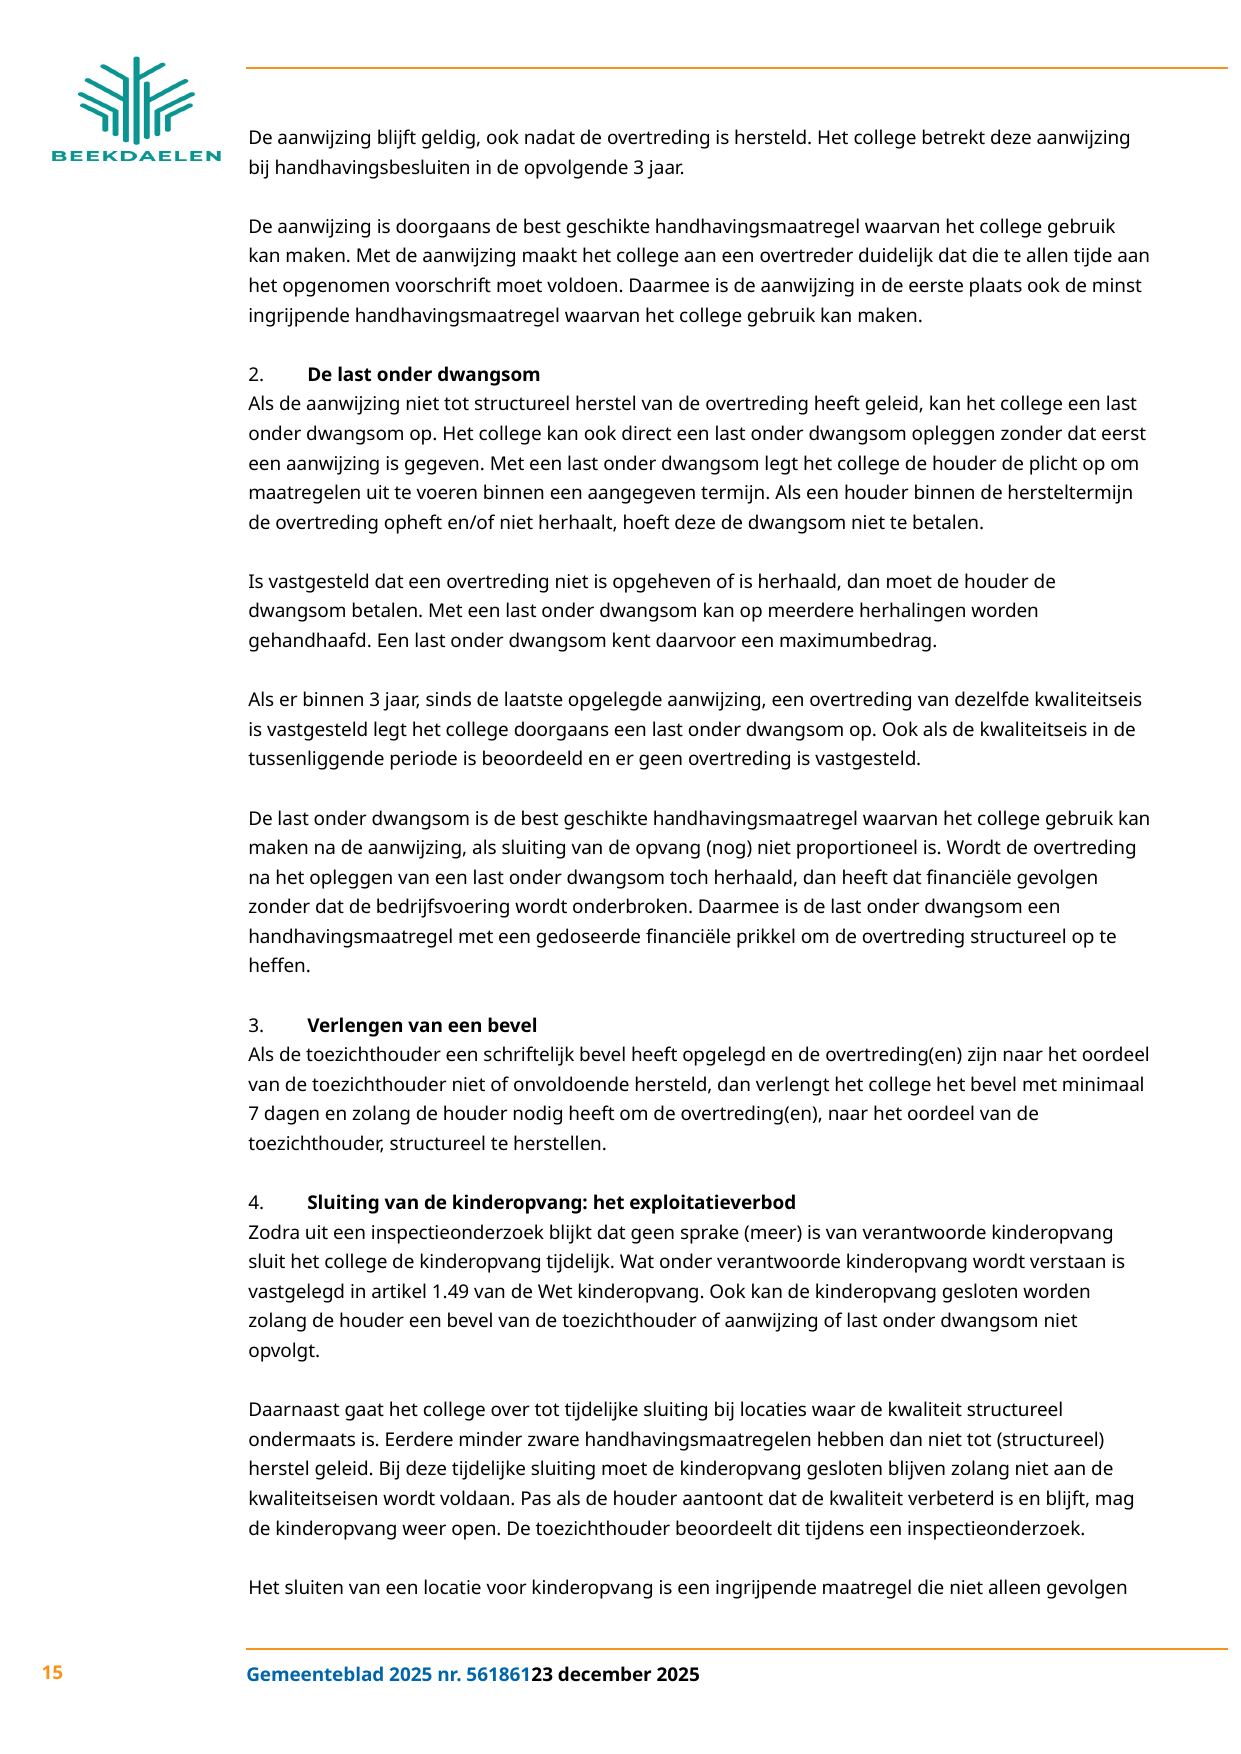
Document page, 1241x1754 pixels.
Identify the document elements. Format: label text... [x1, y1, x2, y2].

text Is vastgesteld dat een overtreding niet is opgeheven of is herhaald, dan moet de houder de dwangsom betalen. Met een last onder dwangsom kan op meerdere herhalingen worden gehandhaafd. Een last onder dwangsom kent daarvoor een maximumbedrag. [248, 568, 1152, 653]
text De last onder dwangsom is de best geschikte handhavingsmaatregel waarvan het college gebruik kan maken na de aanwijzing, als sluiting van de opvang (nog) niet proportioneel is. Wordt de overtreding na het opleggen van een last onder dwangsom toch herhaald, dan heeft dat financiële gevolgen zonder dat de bedrijfsvoering wordt onderbroken. Daarmee is de last onder dwangsom een handhavingsmaatregel met een gedoseerde financiële prikkel om de overtreding structureel op te heffen. [248, 805, 1152, 978]
list Sluiting van de kinderopvang: het exploitatieverbod [248, 1189, 1152, 1215]
text Als de toezichthouder een schriftelijk bevel heeft opgelegd en de overtreding(en) zijn naar het oordeel van de toezichthouder niet of onvoldoende hersteld, dan verlengt het college het bevel met minimaal 7 dagen en zolang de houder nodig heeft om de overtreding(en), naar het oordeel van de toezichthouder, structureel te herstellen. [248, 1041, 1152, 1156]
text De aanwijzing is doorgaans de best geschikte handhavingsmaatregel waarvan het college gebruik kan maken. Met de aanwijzing maakt het college aan een overtreder duidelijk dat die te allen tijde aan het opgenomen voorschrift moet voldoen. Daarmee is de aanwijzing in de eerste plaats ook de minst ingrijpende handhavingsmaatregel waarvan het college gebruik kan maken. [248, 213, 1152, 328]
text Als er binnen 3 jaar, sinds de laatste opgelegde aanwijzing, een overtreding van dezelfde kwaliteitseis is vastgesteld legt het college doorgaans een last onder dwangsom op. Ook als de kwaliteitseis in de tussenliggende periode is beoordeeld en er geen overtreding is vastgesteld. [248, 686, 1152, 771]
text Daarnaast gaat het college over tot tijdelijke sluiting bij locaties waar de kwaliteit structureel ondermaats is. Eerdere minder zware handhavingsmaatregelen hebben dan niet tot (structureel) herstel geleid. Bij deze tijdelijke sluiting moet de kinderopvang gesloten blijven zolang niet aan de kwaliteitseisen wordt voldaan. Pas als de houder aantoont dat de kwaliteit verbeterd is en blijft, mag de kinderopvang weer open. De toezichthouder beoordeelt dit tijdens een inspectieonderzoek. [248, 1396, 1152, 1541]
list De last onder dwangsom [248, 361, 1152, 387]
text Als de aanwijzing niet tot structureel herstel van de overtreding heeft geleid, kan het college een last onder dwangsom op. Het college kan ook direct een last onder dwangsom opleggen zonder dat eerst een aanwijzing is gegeven. Met een last onder dwangsom legt het college de houder de plicht op om maatregelen uit te voeren binnen een aangegeven termijn. Als een houder binnen de hersteltermijn de overtreding opheft en/of niet herhaalt, hoeft deze de dwangsom niet te betalen. [248, 391, 1152, 535]
list Verlengen van een bevel [248, 1012, 1152, 1038]
text De aanwijzing blijft geldig, ook nadat de overtreding is hersteld. Het college betrekt deze aanwijzing bij handhavingsbesluiten in de opvolgende 3 jaar. [248, 124, 1152, 180]
picture [41, 47, 231, 172]
text Zodra uit een inspectieonderzoek blijkt dat geen sprake (meer) is van verantwoorde kinderopvang sluit het college de kinderopvang tijdelijk. Wat onder verantwoorde kinderopvang wordt verstaan is vastgelegd in artikel 1.49 van de Wet kinderopvang. Ook kan de kinderopvang gesloten worden zolang de houder een bevel van de toezichthouder of aanwijzing of last onder dwangsom niet opvolgt. [248, 1219, 1152, 1363]
text Het sluiten van een locatie voor kinderopvang is een ingrijpende maatregel die niet alleen gevolgen [248, 1574, 1152, 1600]
